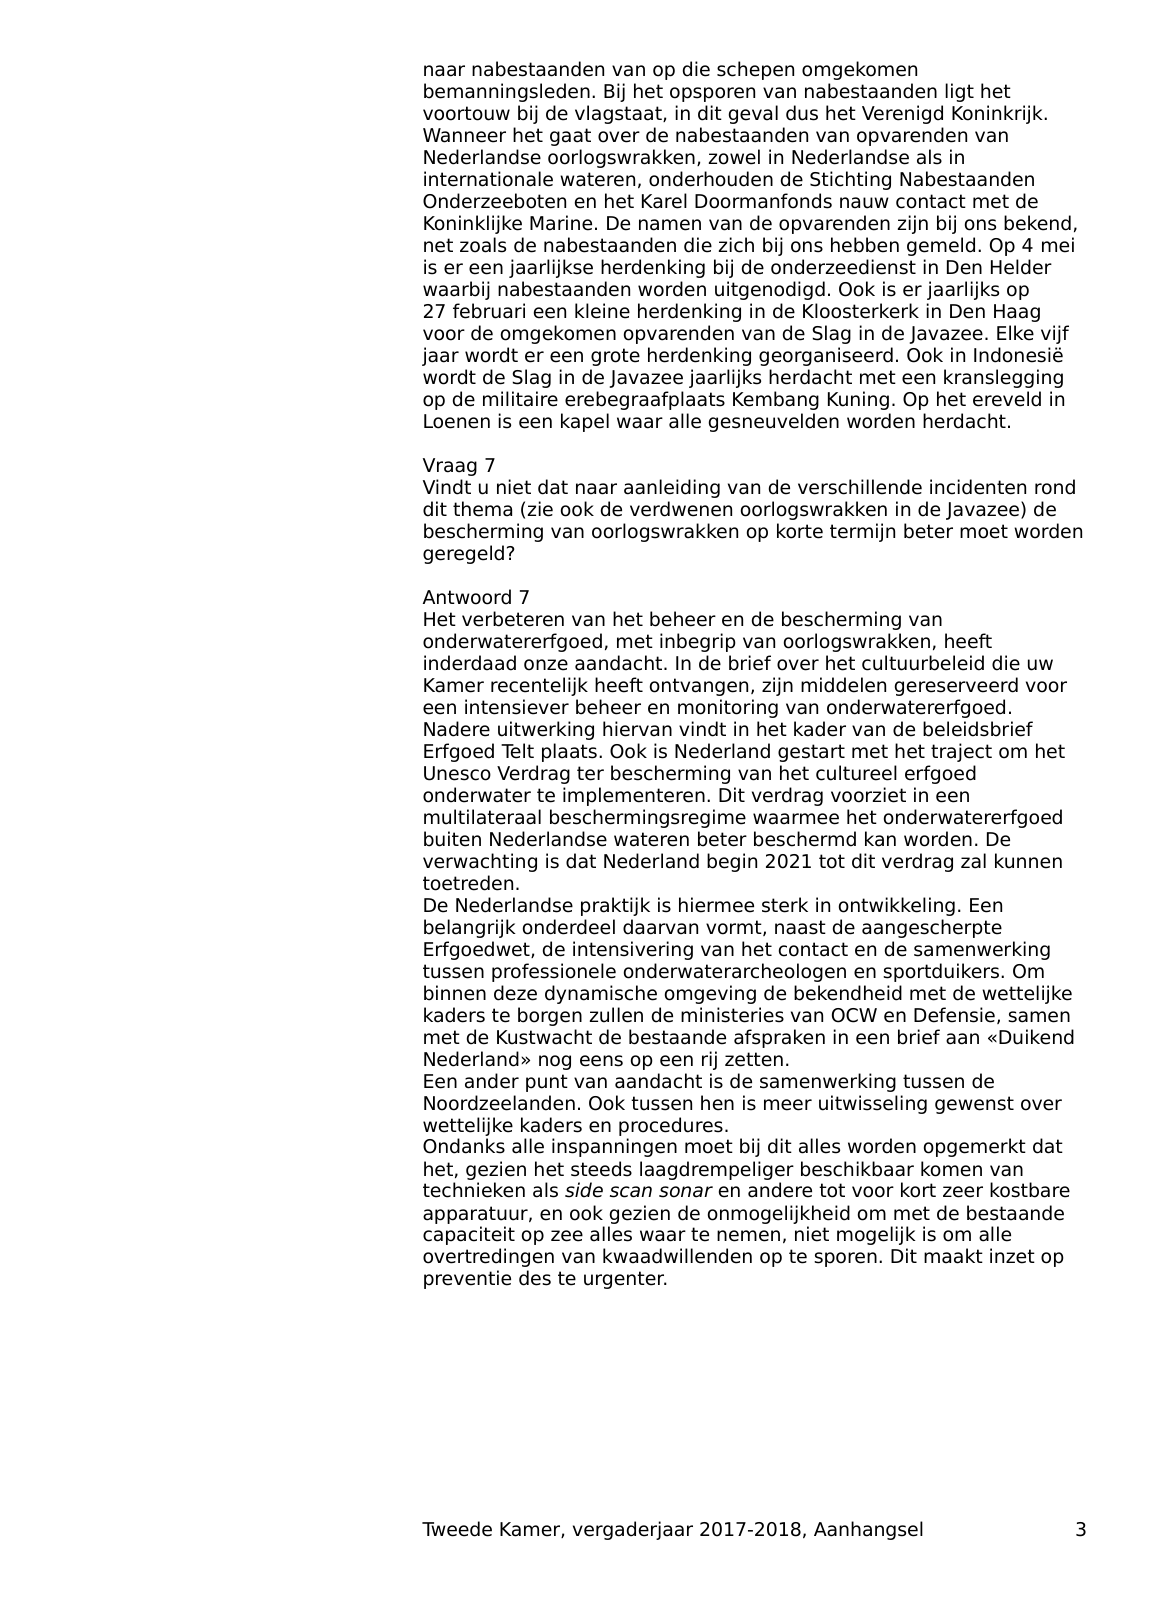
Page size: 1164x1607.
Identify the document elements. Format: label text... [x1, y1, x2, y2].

text De Nederlandse praktijk is hiermee sterk in ontwikkeling. Een belangrijk onderdeel daarvan vormt, naast de aangescherpte Erfgoedwet, de intensivering van het contact en de samenwerking tussen professionele onderwaterarcheologen en sportduikers. Om binnen deze dynamische omgeving de bekendheid met de wettelijke kaders te borgen zullen de ministeries van OCW en Defensie, samen met de Kustwacht de bestaande afspraken in een brief aan «Duikend Nederland» nog eens op een rij zetten. [422, 895, 1087, 1071]
text Antwoord 7 [422, 587, 1087, 609]
text Wanneer het gaat over de nabestaanden van opvarenden van Nederlandse oorlogswrakken, zowel in Nederlandse als in internationale wateren, onderhouden de Stichting Nabestaanden Onderzeeboten en het Karel Doormanfonds nauw contact met de Koninklijke Marine. De namen van de opvarenden zijn bij ons bekend, net zoals de nabestaanden die zich bij ons hebben gemeld. Op 4 mei is er een jaarlijkse herdenking bij de onderzeedienst in Den Helder waarbij nabestaanden worden uitgenodigd. Ook is er jaarlijks op 27 februari een kleine herdenking in de Kloosterkerk in Den Haag voor de omgekomen opvarenden van de Slag in de Javazee. Elke vijf jaar wordt er een grote herdenking georganiseerd. Ook in Indonesië wordt de Slag in de Javazee jaarlijks herdacht met een kranslegging op de militaire erebegraafplaats Kembang Kuning. Op het ereveld in Loenen is een kapel waar alle gesneuvelden worden herdacht. [422, 125, 1087, 433]
text Ondanks alle inspanningen moet bij dit alles worden opgemerkt dat het, gezien het steeds laagdrempeliger beschikbaar komen van technieken als side scan sonar en andere tot voor kort zeer kostbare apparatuur, en ook gezien de onmogelijkheid om met de bestaande capaciteit op zee alles waar te nemen, niet mogelijk is om alle overtredingen van kwaadwillenden op te sporen. Dit maakt inzet op preventie des te urgenter. [422, 1136, 1087, 1290]
text naar nabestaanden van op die schepen omgekomen bemanningsleden. Bij het opsporen van nabestaanden ligt het voortouw bij de vlagstaat, in dit geval dus het Verenigd Koninkrijk. [422, 59, 1087, 125]
text Vindt u niet dat naar aanleiding van de verschillende incidenten rond dit thema (zie ook de verdwenen oorlogswrakken in de Javazee) de bescherming van oorlogswrakken op korte termijn beter moet worden geregeld? [422, 477, 1087, 565]
text Vraag 7 [422, 455, 1087, 477]
text Het verbeteren van het beheer en de bescherming van onderwatererfgoed, met inbegrip van oorlogswrakken, heeft inderdaad onze aandacht. In de brief over het cultuurbeleid die uw Kamer recentelijk heeft ontvangen, zijn middelen gereserveerd voor een intensiever beheer en monitoring van onderwatererfgoed. Nadere uitwerking hiervan vindt in het kader van de beleidsbrief Erfgoed Telt plaats. Ook is Nederland gestart met het traject om het Unesco Verdrag ter bescherming van het cultureel erfgoed onderwater te implementeren. Dit verdrag voorziet in een multilateraal beschermingsregime waarmee het onderwatererfgoed buiten Nederlandse wateren beter beschermd kan worden. De verwachting is dat Nederland begin 2021 tot dit verdrag zal kunnen toetreden. [422, 609, 1087, 895]
text Een ander punt van aandacht is de samenwerking tussen de Noordzeelanden. Ook tussen hen is meer uitwisseling gewenst over wettelijke kaders en procedures. [422, 1071, 1087, 1136]
